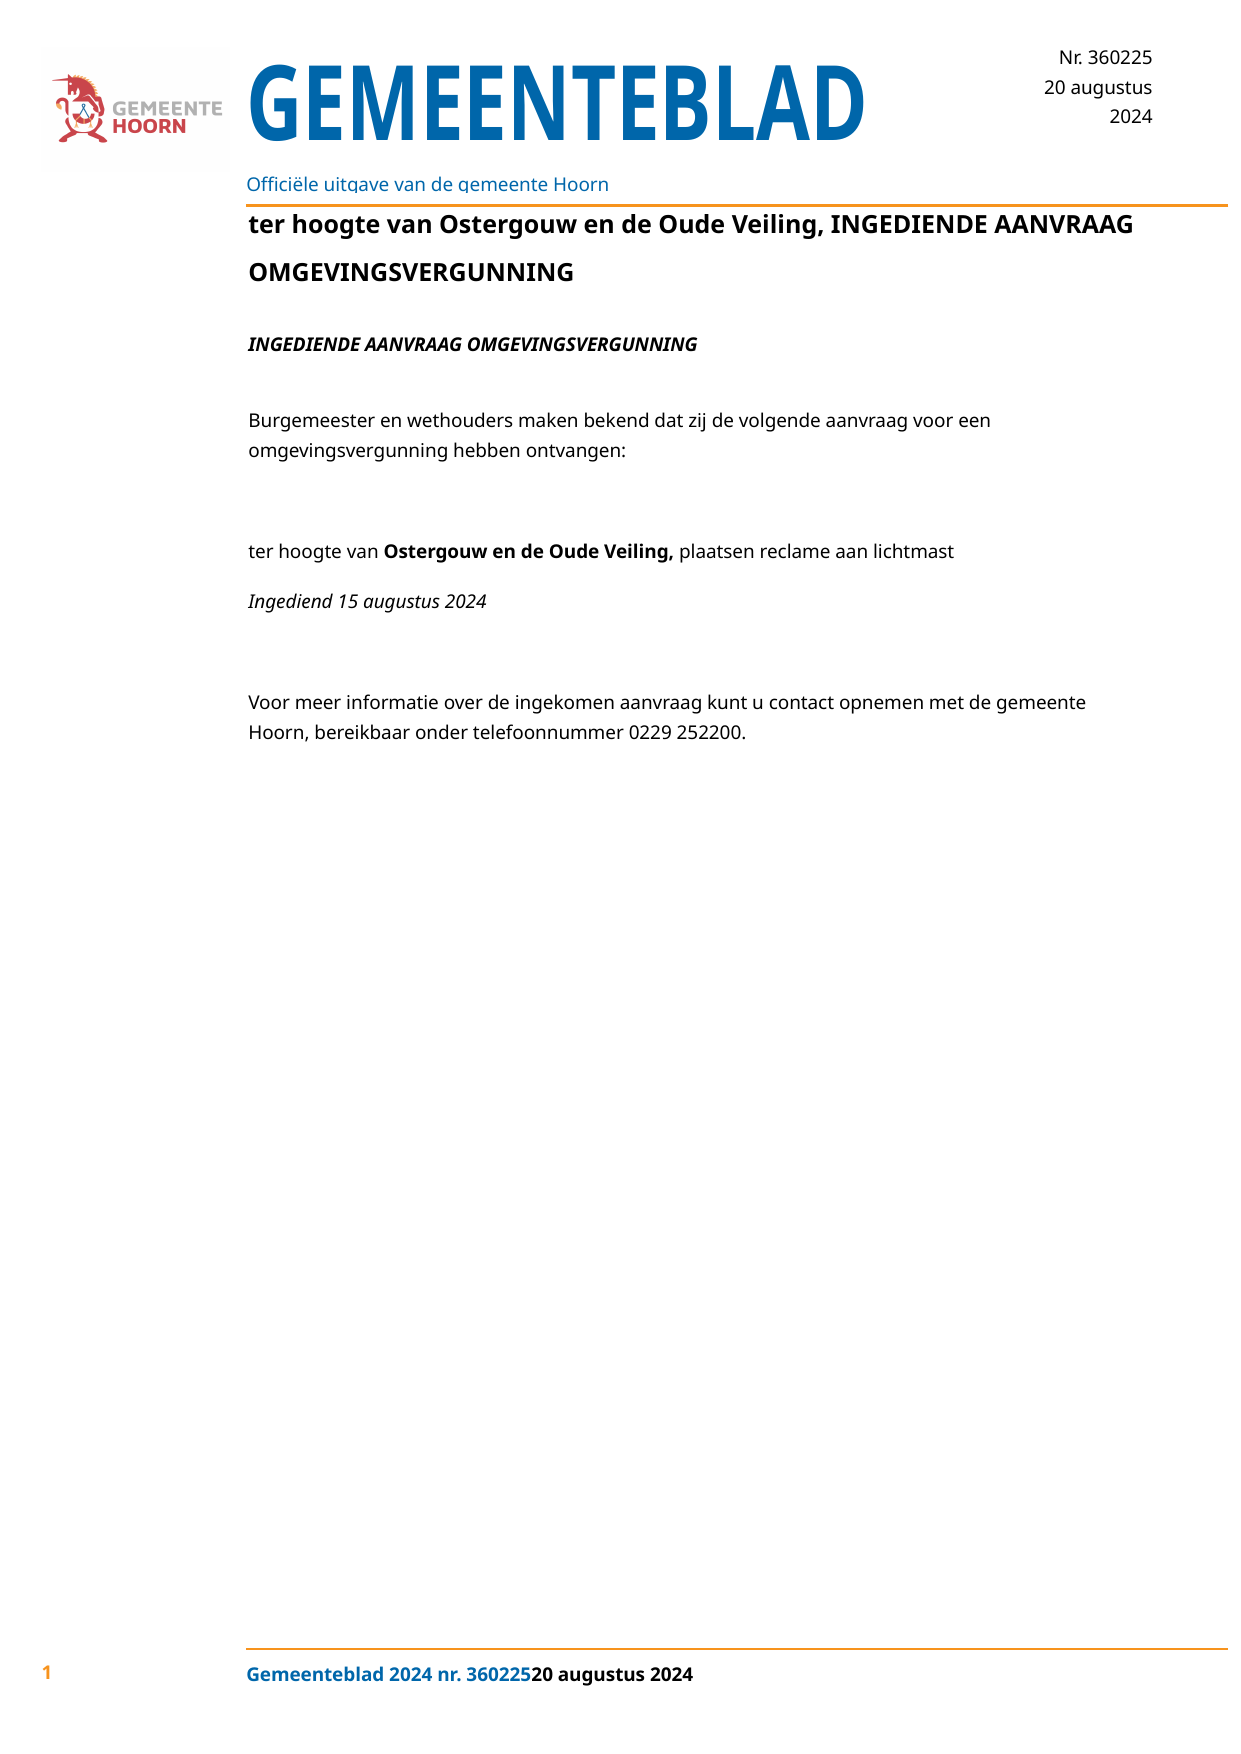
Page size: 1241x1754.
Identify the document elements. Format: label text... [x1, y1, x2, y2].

picture [41, 47, 231, 172]
text Ingediend 15 augustus 2024 [248, 588, 1152, 614]
text ter hoogte van Ostergouw en de Oude Veiling, plaatsen reclame aan lichtmast [248, 538, 1152, 564]
text ter hoogte van Ostergouw en de Oude Veiling, INGEDIENDE AANVRAAG OMGEVINGSVERGUNNING [248, 207, 1152, 288]
text INGEDIENDE AANVRAAG OMGEVINGSVERGUNNING [248, 331, 1152, 357]
text Burgemeester en wethouders maken bekend dat zij de volgende aanvraag voor een omgevingsvergunning hebben ontvangen: [248, 408, 1152, 463]
text Voor meer informatie over de ingekomen aanvraag kunt u contact opnemen met de gemeente Hoorn, bereikbaar onder telefoonnummer 0229 252200. [248, 689, 1152, 744]
